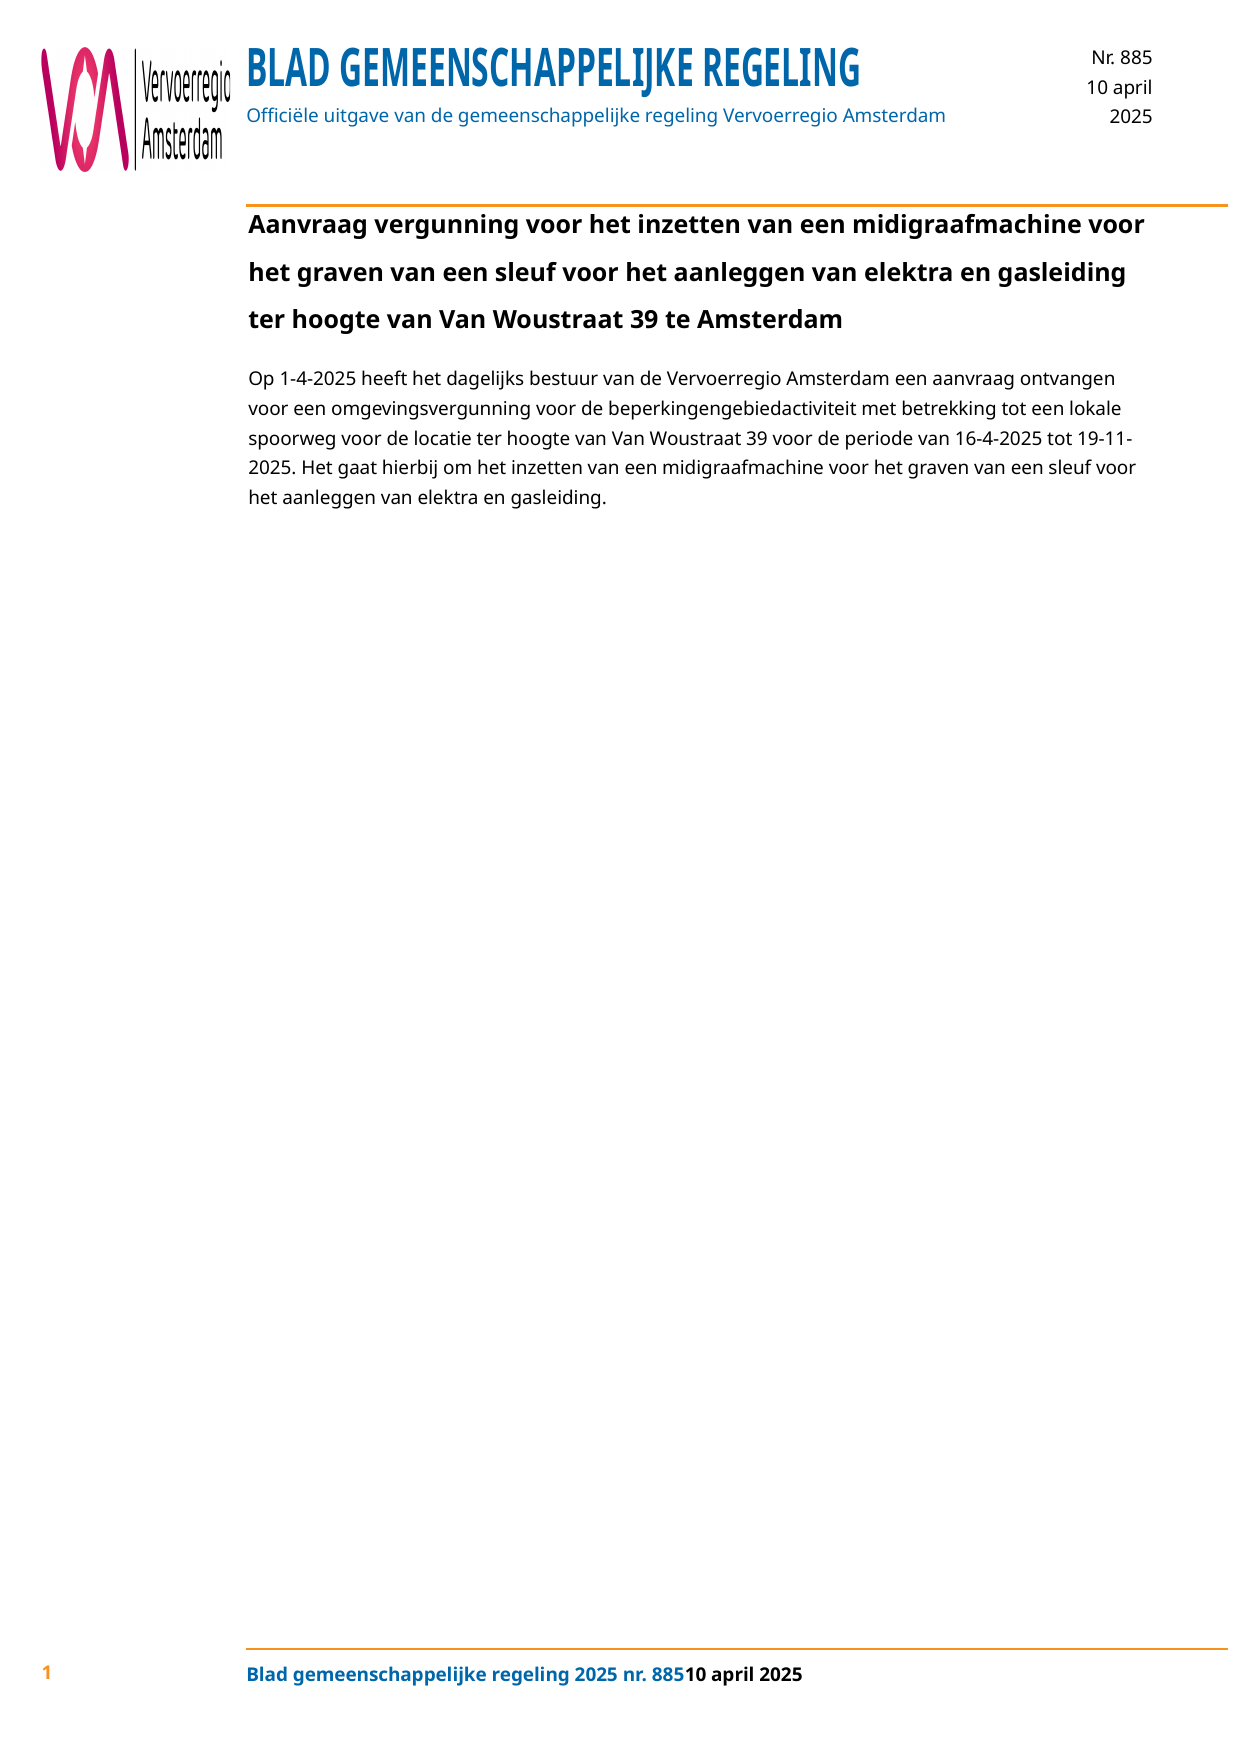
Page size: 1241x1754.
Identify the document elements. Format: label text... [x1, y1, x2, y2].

text Op 1-4-2025 heeft het dagelijks bestuur van de Vervoerregio Amsterdam een aanvraag ontvangen voor een omgevingsvergunning voor de beperkingengebiedactiviteit met betrekking tot een lokale spoorweg voor de locatie ter hoogte van Van Woustraat 39 voor de periode van 16-4-2025 tot 19-11-2025. Het gaat hierbij om het inzetten van een midigraafmachine voor het graven van een sleuf voor het aanleggen van elektra en gasleiding. [248, 366, 1152, 509]
picture [41, 47, 231, 172]
text Aanvraag vergunning voor het inzetten van een midigraafmachine voor het graven van een sleuf voor het aanleggen van elektra en gasleiding ter hoogte van Van Woustraat 39 te Amsterdam [248, 207, 1152, 336]
